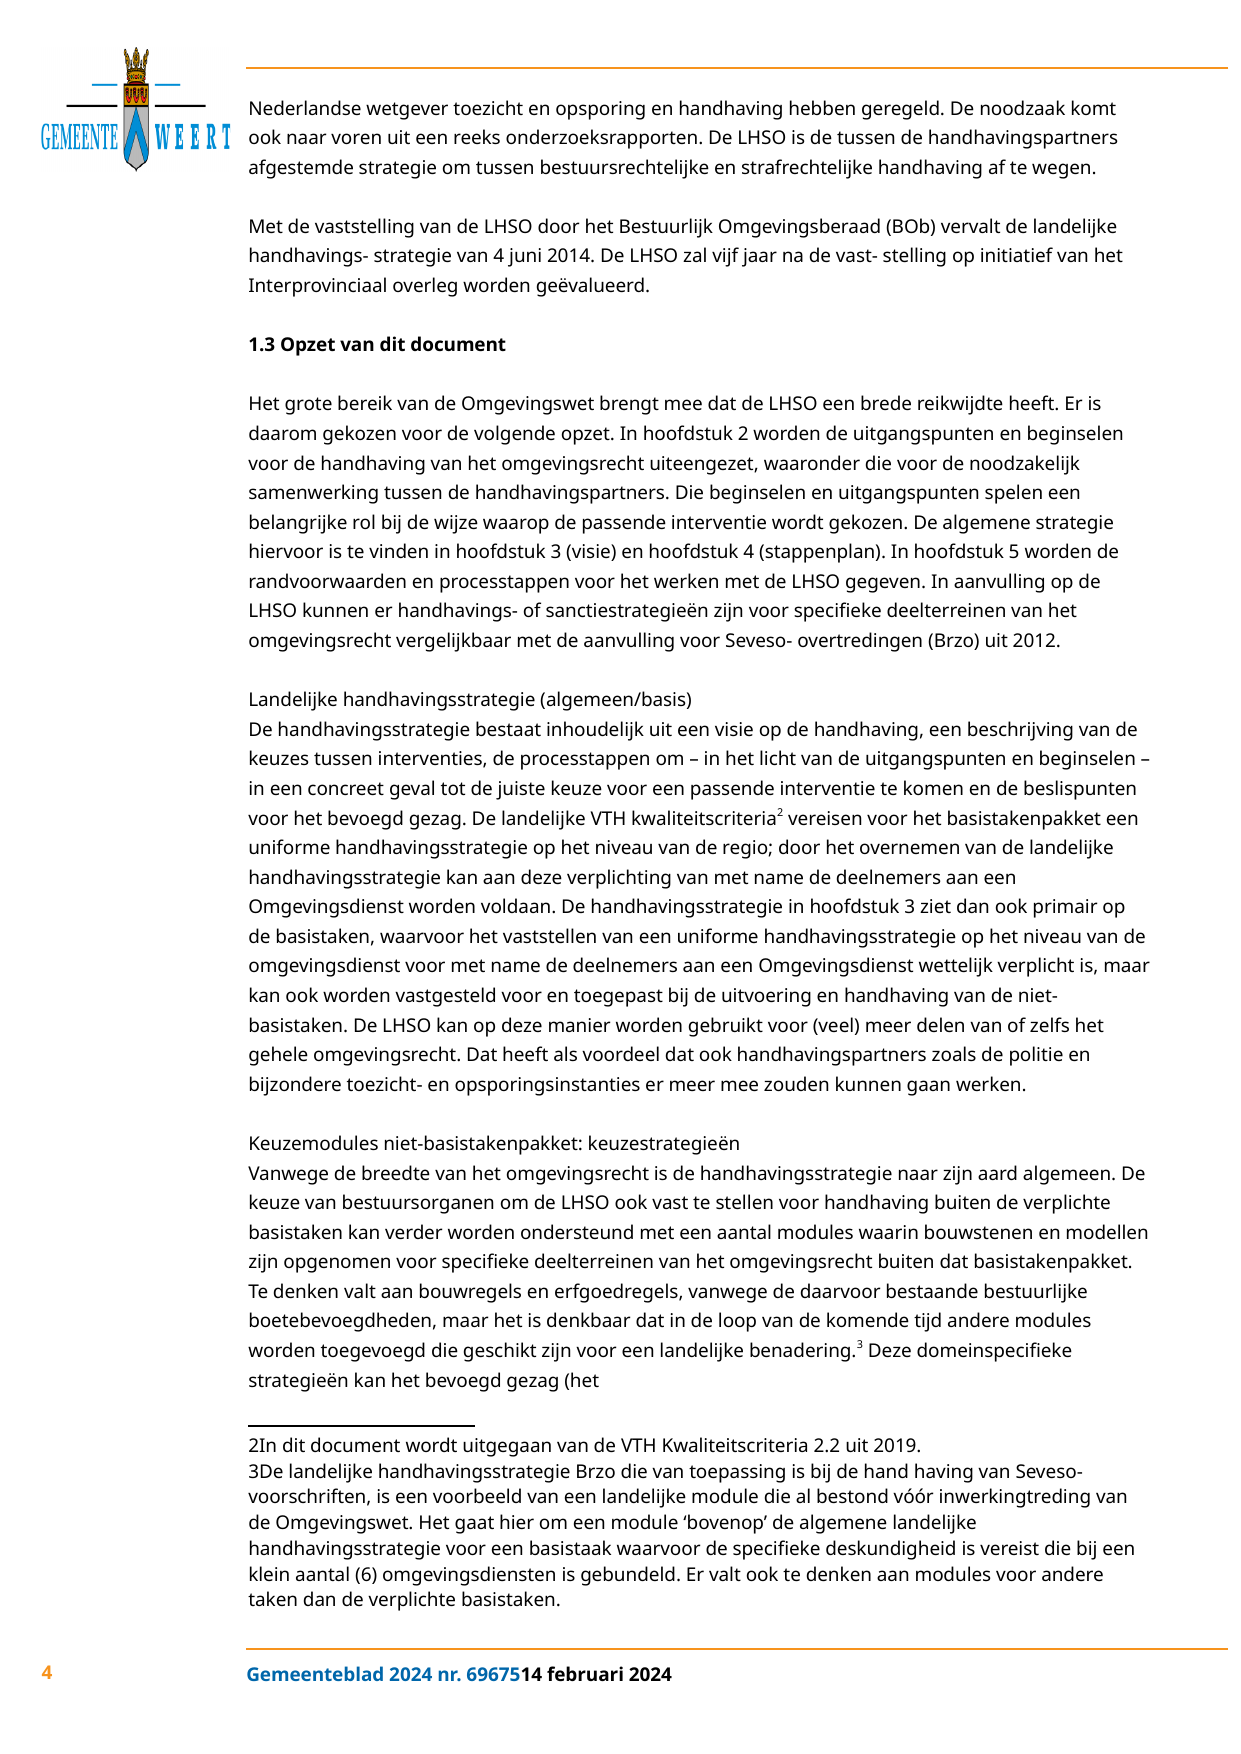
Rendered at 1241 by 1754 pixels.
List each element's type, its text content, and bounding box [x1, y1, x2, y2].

text Vanwege de breedte van het omgevingsrecht is de handhavingsstrategie naar zijn aard algemeen. De keuze van bestuursorganen om de LHSO ook vast te stellen voor handhaving buiten de verplichte basistaken kan verder worden ondersteund met een aantal modules waarin bouwstenen en modellen zijn opgenomen voor specifieke deelterreinen van het omgevingsrecht buiten dat basistakenpakket. Te denken valt aan bouwregels en erfgoedregels, vanwege de daarvoor bestaande bestuurlijke boetebevoegdheden, maar het is denkbaar dat in de loop van de komende tijd andere modules worden toegevoegd die geschikt zijn voor een landelijke benadering. Deze domeinspecifieke strategieën kan het bevoegd gezag (het [248, 1160, 1152, 1393]
text Het grote bereik van de Omgevingswet brengt mee dat de LHSO een brede reikwijdte heeft. Er is daarom gekozen voor de volgende opzet. In hoofdstuk 2 worden de uitgangspunten en beginselen voor de handhaving van het omgevingsrecht uiteengezet, waaronder die voor de noodzakelijk samenwerking tussen de handhavingspartners. Die beginselen en uitgangspunten spelen een belangrijke rol bij de wijze waarop de passende interventie wordt gekozen. De algemene strategie hiervoor is te vinden in hoofdstuk 3 (visie) en hoofdstuk 4 (stappenplan). In hoofdstuk 5 worden de randvoorwaarden en processtappen voor het werken met de LHSO gegeven. In aanvulling op de LHSO kunnen er handhavings- of sanctiestrategieën zijn voor specifieke deelterreinen van het omgevingsrecht vergelijkbaar met de aanvulling voor Seveso- overtredingen (Brzo) uit 2012. [248, 391, 1152, 653]
text 1.3 Opzet van dit document [248, 331, 1152, 357]
picture [41, 47, 231, 172]
text Keuzemodules niet-basistakenpakket: keuzestrategieën [248, 1130, 1152, 1156]
text De landelijke handhavingsstrategie Brzo die van toepassing is bij de hand­ having van Seveso­voorschriften, is een voorbeeld van een landelijke module die al bestond vóór inwerkingtreding van de Omgevingswet. Het gaat hier om een module ‘bovenop’ de algemene landelijke handhavingsstrategie voor een basistaak waarvoor de specifieke deskundigheid is vereist die bij een klein aantal (6) omgevingsdiensten is gebundeld. Er valt ook te denken aan modules voor andere taken dan de verplichte basistaken. [248, 1458, 1152, 1612]
text De handhavingsstrategie bestaat inhoudelijk uit een visie op de handhaving, een beschrijving van de keuzes tussen interventies, de processtappen om – in het licht van de uitgangspunten en beginselen – in een concreet geval tot de juiste keuze voor een passende interventie te komen en de beslispunten voor het bevoegd gezag. De landelijke VTH kwaliteitscriteria vereisen voor het basistakenpakket een uniforme handhavingsstrategie op het niveau van de regio; door het overnemen van de landelijke handhavingsstrategie kan aan deze verplichting van met name de deelnemers aan een Omgevingsdienst worden voldaan. De handhavingsstrategie in hoofdstuk 3 ziet dan ook primair op de basistaken, waarvoor het vaststellen van een uniforme handhavingsstrategie op het niveau van de omgevingsdienst voor met name de deelnemers aan een Omgevingsdienst wettelijk verplicht is, maar kan ook worden vastgesteld voor en toegepast bij de uitvoering en handhaving van de niet-basistaken. De LHSO kan op deze manier worden gebruikt voor (veel) meer delen van of zelfs het gehele omgevingsrecht. Dat heeft als voordeel dat ook handhavingspartners zoals de politie en bijzondere toezicht- en opsporingsinstanties er meer mee zouden kunnen gaan werken. [248, 716, 1152, 1097]
text Met de vaststelling van de LHSO door het Bestuurlijk Omgevingsberaad (BOb) vervalt de landelijke handhavings- strategie van 4 juni 2014. De LHSO zal vijf jaar na de vast- stelling op initiatief van het Interprovinciaal overleg worden geëvalueerd. [248, 213, 1152, 298]
text In dit document wordt uitgegaan van de VTH Kwaliteitscriteria 2.2 uit 2019. [248, 1432, 1152, 1458]
text Nederlandse wetgever toezicht en opsporing en handhaving hebben geregeld. De noodzaak komt ook naar voren uit een reeks onderzoeksrapporten. De LHSO is de tussen de handhavingspartners afgestemde strategie om tussen bestuursrechtelijke en strafrechtelijke handhaving af te wegen. [248, 95, 1152, 180]
text Landelijke handhavingsstrategie (algemeen/basis) [248, 686, 1152, 712]
